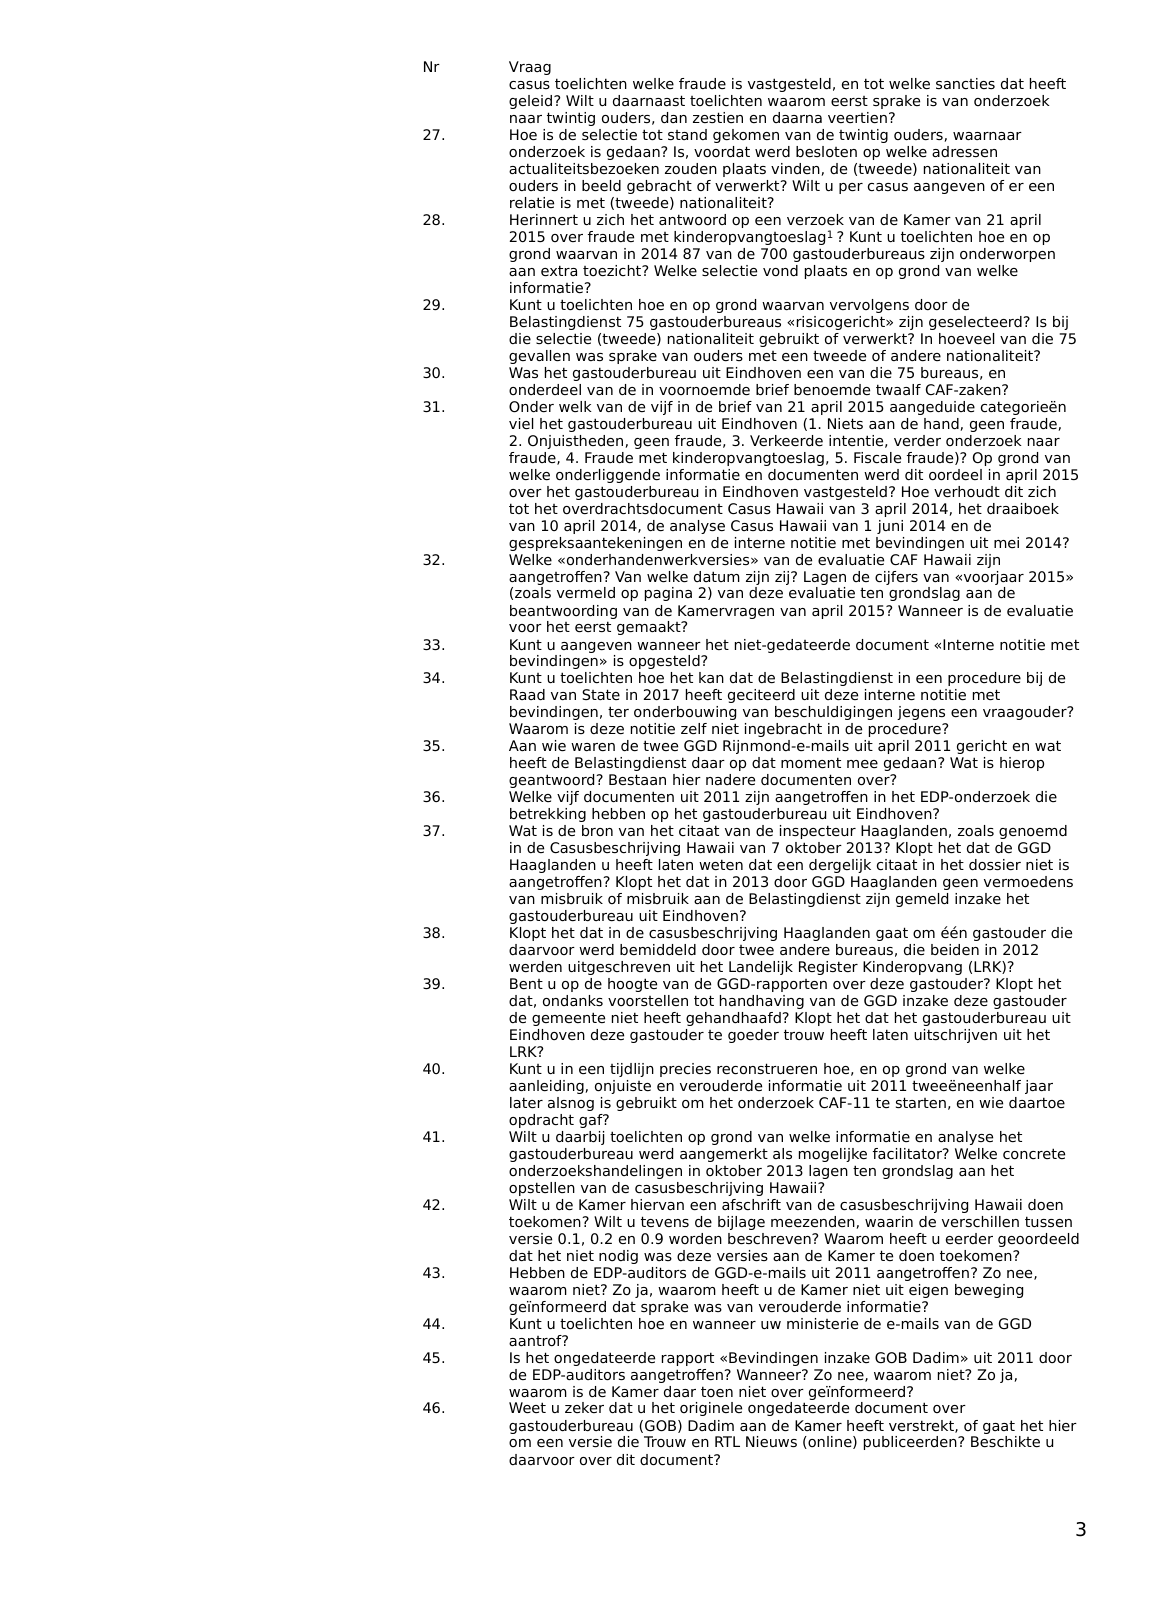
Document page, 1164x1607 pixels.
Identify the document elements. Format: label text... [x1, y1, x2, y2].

table_cell Welke vijf documenten uit 2011 zijn aangetroffen in het EDP-onderzoek die betrekking hebben op het gastouderbureau uit Eindhoven? [503, 789, 1087, 823]
table_cell Kunt u aangeven wanneer het niet-gedateerde document «Interne notitie met bevindingen» is opgesteld? [503, 636, 1087, 670]
table_cell 32. [422, 551, 503, 636]
table_cell 33. [422, 636, 503, 670]
table_cell 30. [422, 365, 503, 399]
table_cell Wilt u de Kamer hiervan een afschrift van de casusbeschrijving Hawaii doen toekomen? Wilt u tevens de bijlage meezenden, waarin de verschillen tussen versie 0.1, 0.2 en 0.9 worden beschreven? Waarom heeft u eerder geoordeeld dat het niet nodig was deze versies aan de Kamer te doen toekomen? [503, 1197, 1087, 1264]
table_cell 40. [422, 1061, 503, 1129]
table_cell 29. [422, 297, 503, 365]
table_cell Aan wie waren de twee GGD Rijnmond-e-mails uit april 2011 gericht en wat heeft de Belastingdienst daar op dat moment mee gedaan? Wat is hierop geantwoord? Bestaan hier nadere documenten over? [503, 738, 1087, 789]
table_cell 39. [422, 976, 503, 1061]
table_cell Kunt u toelichten hoe het kan dat de Belastingdienst in een procedure bij de Raad van State in 2017 heeft geciteerd uit deze interne notitie met bevindingen, ter onderbouwing van beschuldigingen jegens een vraagouder? Waarom is deze notitie zelf niet ingebracht in de procedure? [503, 670, 1087, 738]
table_header Nr [422, 59, 503, 76]
table_cell 43. [422, 1265, 503, 1316]
table_cell casus toelichten welke fraude is vastgesteld, en tot welke sancties dat heeft geleid? Wilt u daarnaast toelichten waarom eerst sprake is van onderzoek naar twintig ouders, dan zestien en daarna veertien? [503, 76, 1087, 127]
table_cell 44. [422, 1316, 503, 1349]
table_cell 35. [422, 738, 503, 789]
table_cell Hebben de EDP-auditors de GGD-e-mails uit 2011 aangetroffen? Zo nee, waarom niet? Zo ja, waarom heeft u de Kamer niet uit eigen beweging geïnformeerd dat sprake was van verouderde informatie? [503, 1265, 1087, 1316]
table_cell Was het gastouderbureau uit Eindhoven een van die 75 bureaus, en onderdeel van de in voornoemde brief benoemde twaalf CAF-zaken? [503, 365, 1087, 399]
table_cell 27. [422, 127, 503, 212]
table_cell Wat is de bron van het citaat van de inspecteur Haaglanden, zoals genoemd in de Casusbeschrijving Hawaii van 7 oktober 2013? Klopt het dat de GGD Haaglanden u heeft laten weten dat een dergelijk citaat in het dossier niet is aangetroffen? Klopt het dat in 2013 door GGD Haaglanden geen vermoedens van misbruik of misbruik aan de Belastingdienst zijn gemeld inzake het gastouderbureau uit Eindhoven? [503, 823, 1087, 925]
table_cell 42. [422, 1197, 503, 1264]
table_cell Wilt u daarbij toelichten op grond van welke informatie en analyse het gastouderbureau werd aangemerkt als mogelijke facilitator? Welke concrete onderzoekshandelingen in oktober 2013 lagen ten grondslag aan het opstellen van de casusbeschrijving Hawaii? [503, 1129, 1087, 1197]
table_cell Weet u zeker dat u het originele ongedateerde document over gastouderbureau (GOB) Dadim aan de Kamer heeft verstrekt, of gaat het hier om een versie die Trouw en RTL Nieuws (online) publiceerden? Beschikte u daarvoor over dit document? [503, 1400, 1087, 1468]
table_cell Onder welk van de vijf in de brief van 21 april 2015 aangeduide categorieën viel het gastouderbureau uit Eindhoven (1. Niets aan de hand, geen fraude, 2. Onjuistheden, geen fraude, 3. Verkeerde intentie, verder onderzoek naar fraude, 4. Fraude met kinderopvangtoeslag, 5. Fiscale fraude)? Op grond van welke onderliggende informatie en documenten werd dit oordeel in april 2015 over het gastouderbureau in Eindhoven vastgesteld? Hoe verhoudt dit zich tot het overdrachtsdocument Casus Hawaii van 3 april 2014, het draaiboek van 10 april 2014, de analyse Casus Hawaii van 1 juni 2014 en de gespreksaantekeningen en de interne notitie met bevindingen uit mei 2014? [503, 399, 1087, 551]
table_cell 28. [422, 212, 503, 297]
table_cell 41. [422, 1129, 503, 1197]
table_cell 37. [422, 823, 503, 925]
table_cell Herinnert u zich het antwoord op een verzoek van de Kamer van 21 april 2015 over fraude met kinderopvangtoeslag1? Kunt u toelichten hoe en op grond waarvan in 2014 87 van de 700 gastouderbureaus zijn onderworpen aan extra toezicht? Welke selectie vond plaats en op grond van welke informatie? [503, 212, 1087, 297]
table_cell 38. [422, 925, 503, 976]
table_cell 46. [422, 1400, 503, 1468]
table_cell Klopt het dat in de casusbeschrijving Haaglanden gaat om één gastouder die daarvoor werd bemiddeld door twee andere bureaus, die beiden in 2012 werden uitgeschreven uit het Landelijk Register Kinderopvang (LRK)? [503, 925, 1087, 976]
table_cell 31. [422, 399, 503, 551]
table_cell Kunt u toelichten hoe en op grond waarvan vervolgens door de Belastingdienst 75 gastouderbureaus «risicogericht» zijn geselecteerd? Is bij die selectie (tweede) nationaliteit gebruikt of verwerkt? In hoeveel van die 75 gevallen was sprake van ouders met een tweede of andere nationaliteit? [503, 297, 1087, 365]
table_cell Kunt u toelichten hoe en wanneer uw ministerie de e-mails van de GGD aantrof? [503, 1316, 1087, 1349]
table_cell [422, 76, 503, 127]
table_cell 45. [422, 1350, 503, 1400]
table_cell 34. [422, 670, 503, 738]
table_cell Hoe is de selectie tot stand gekomen van de twintig ouders, waarnaar onderzoek is gedaan? Is, voordat werd besloten op welke adressen actualiteitsbezoeken zouden plaats vinden, de (tweede) nationaliteit van ouders in beeld gebracht of verwerkt? Wilt u per casus aangeven of er een relatie is met (tweede) nationaliteit? [503, 127, 1087, 212]
table_cell Welke «onderhandenwerkversies» van de evaluatie CAF Hawaii zijn aangetroffen? Van welke datum zijn zij? Lagen de cijfers van «voorjaar 2015» (zoals vermeld op pagina 2) van deze evaluatie ten grondslag aan de beantwoording van de Kamervragen van april 2015? Wanneer is de evaluatie voor het eerst gemaakt? [503, 551, 1087, 636]
table_cell Is het ongedateerde rapport «Bevindingen inzake GOB Dadim» uit 2011 door de EDP-auditors aangetroffen? Wanneer? Zo nee, waarom niet? Zo ja, waarom is de Kamer daar toen niet over geïnformeerd? [503, 1350, 1087, 1400]
table_cell Kunt u in een tijdlijn precies reconstrueren hoe, en op grond van welke aanleiding, onjuiste en verouderde informatie uit 2011 tweeëneenhalf jaar later alsnog is gebruikt om het onderzoek CAF-11 te starten, en wie daartoe opdracht gaf? [503, 1061, 1087, 1129]
table_header Vraag [503, 59, 1087, 76]
table_cell Bent u op de hoogte van de GGD-rapporten over deze gastouder? Klopt het dat, ondanks voorstellen tot handhaving van de GGD inzake deze gastouder de gemeente niet heeft gehandhaafd? Klopt het dat het gastouderbureau uit Eindhoven deze gastouder te goeder trouw heeft laten uitschrijven uit het LRK? [503, 976, 1087, 1061]
table_cell 36. [422, 789, 503, 823]
